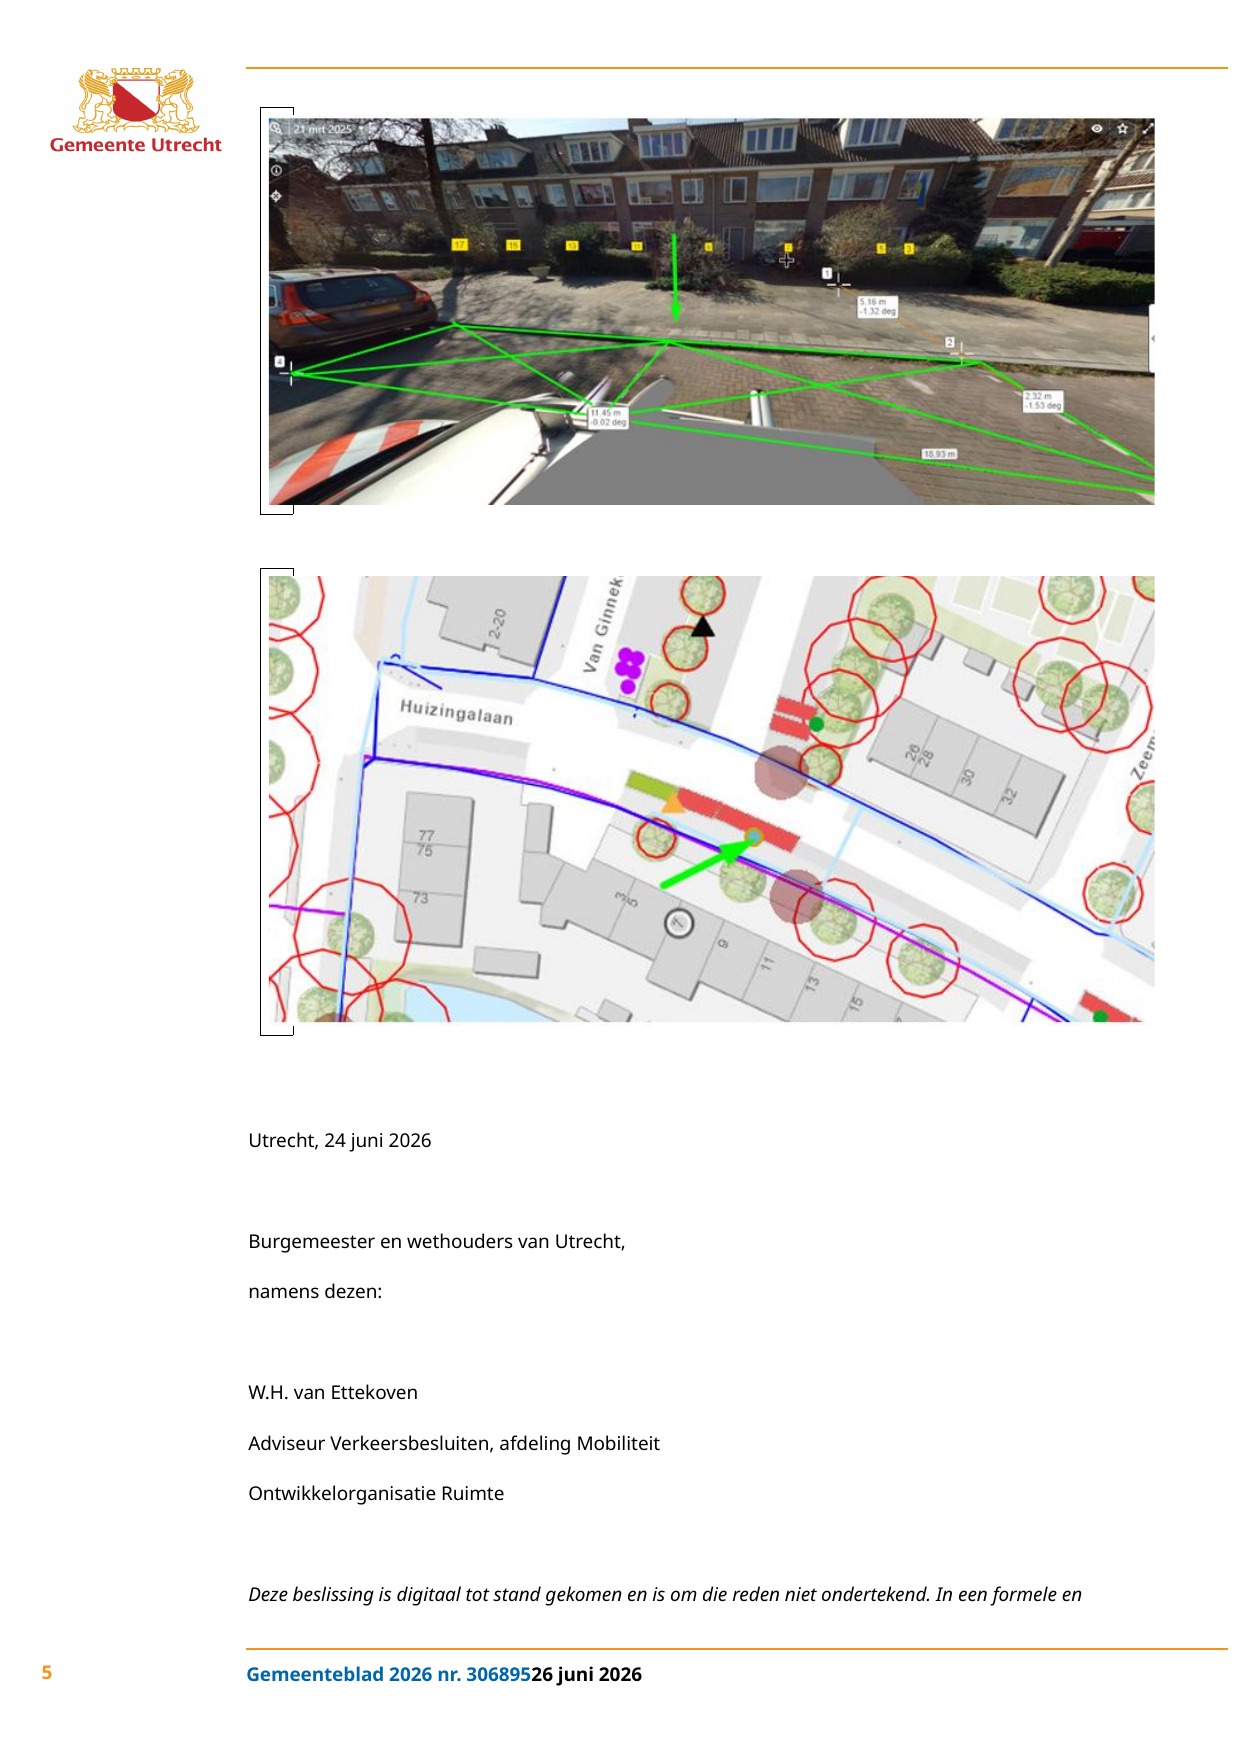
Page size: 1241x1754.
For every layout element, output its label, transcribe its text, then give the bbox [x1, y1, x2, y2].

text Deze beslissing is digitaal tot stand gekomen en is om die reden niet ondertekend. In een formele en [248, 1581, 1152, 1607]
picture [41, 47, 231, 172]
text Adviseur Verkeersbesluiten, afdeling Mobiliteit [248, 1430, 1152, 1455]
text namens dezen: [248, 1278, 1152, 1304]
picture [268, 115, 1155, 505]
text Burgemeester en wethouders van Utrecht, [248, 1228, 1152, 1254]
text Ontwikkelorganisatie Ruimte [248, 1480, 1152, 1506]
picture [268, 576, 1155, 1026]
text W.H. van Ettekoven [248, 1379, 1152, 1405]
text Utrecht, 24 juni 2026 [248, 1127, 1152, 1153]
